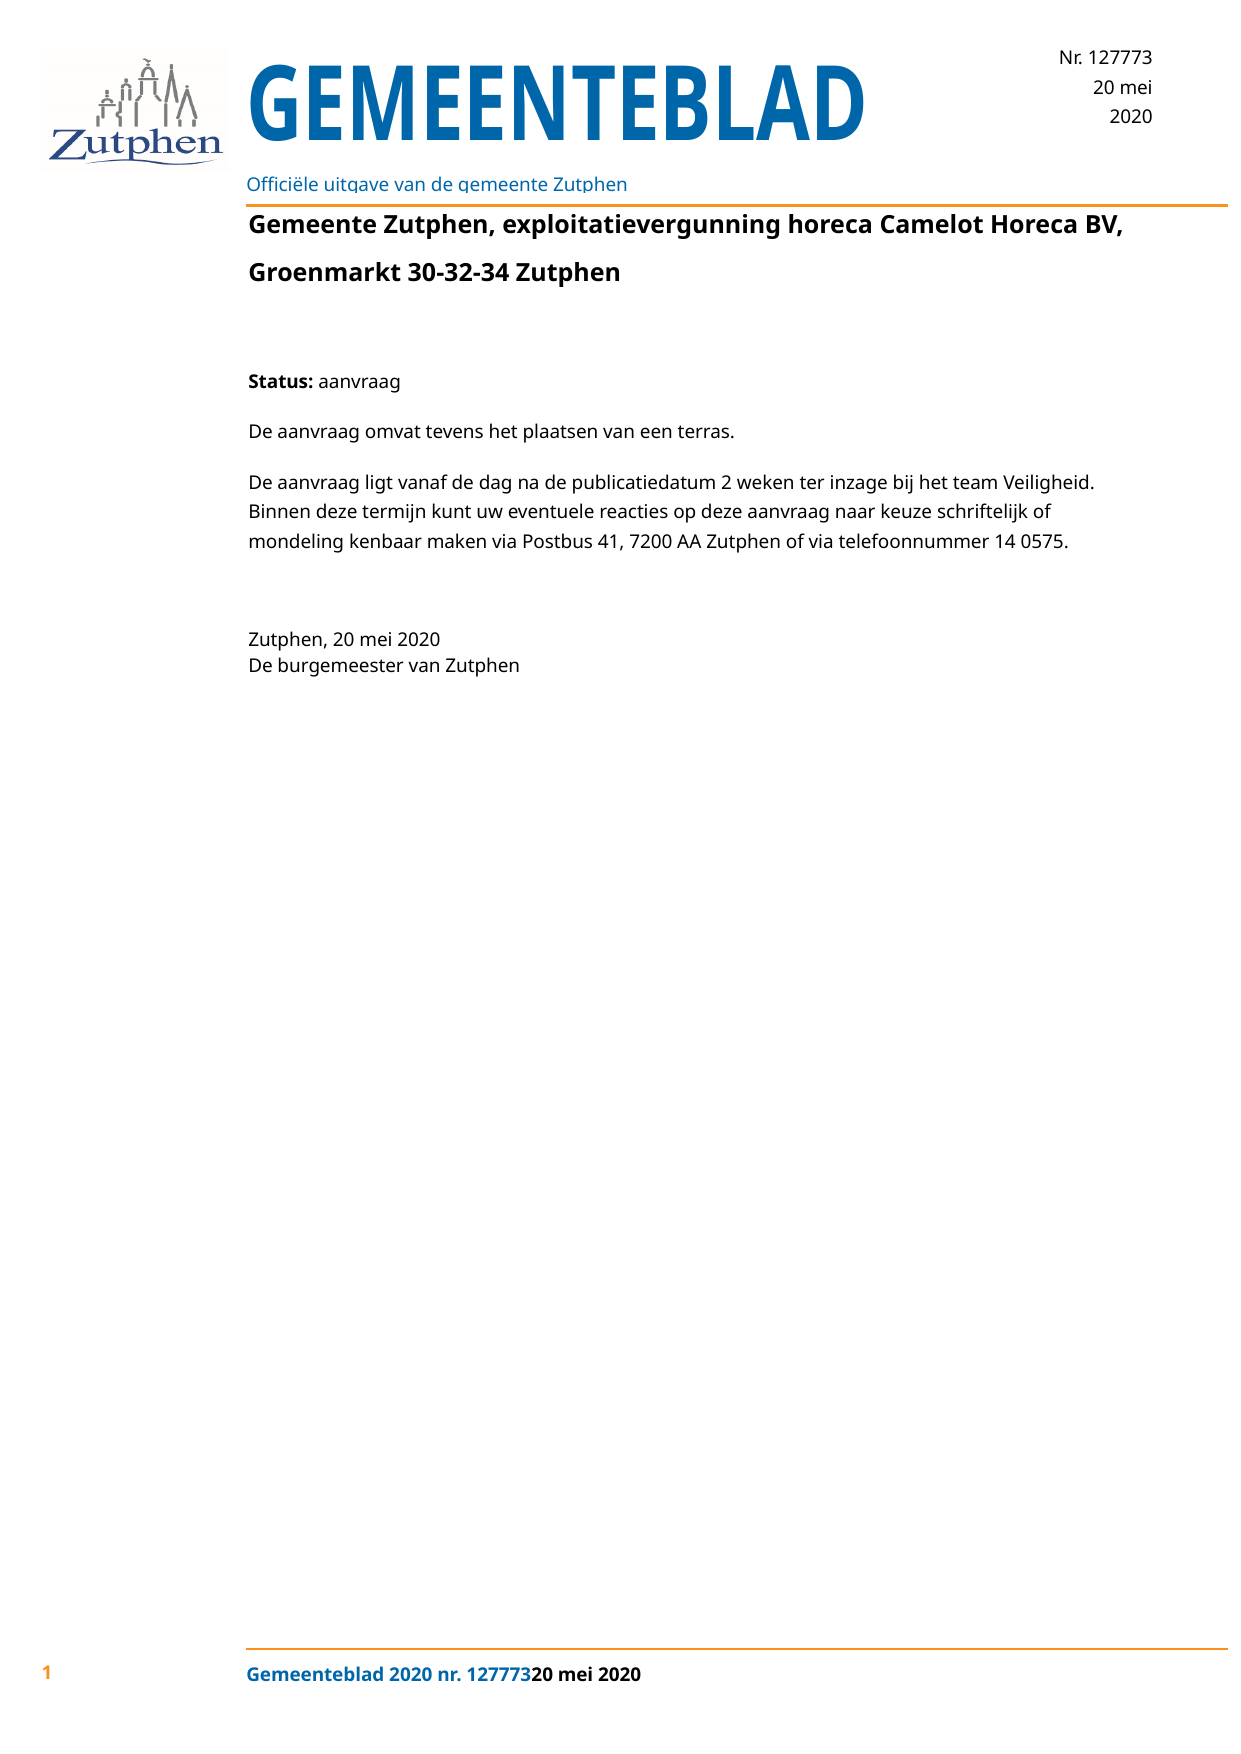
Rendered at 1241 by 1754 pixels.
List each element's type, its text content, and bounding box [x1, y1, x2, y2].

text De aanvraag omvat tevens het plaatsen van een terras. [248, 419, 1152, 444]
text De burgemeester van Zutphen [248, 652, 1152, 678]
text Zutphen, 20 mei 2020 [248, 627, 1152, 652]
text De aanvraag ligt vanaf de dag na de publicatiedatum 2 weken ter inzage bij het team Veiligheid. Binnen deze termijn kunt uw eventuele reacties op deze aanvraag naar keuze schriftelijk of mondeling kenbaar maken via Postbus 41, 7200 AA Zutphen of via telefoonnummer 14 0575. [248, 469, 1152, 554]
text Status: aanvraag [248, 368, 1152, 394]
text Gemeente Zutphen, exploitatievergunning horeca Camelot Horeca BV, Groenmarkt 30-32-34 Zutphen [248, 207, 1152, 288]
picture [41, 47, 231, 172]
